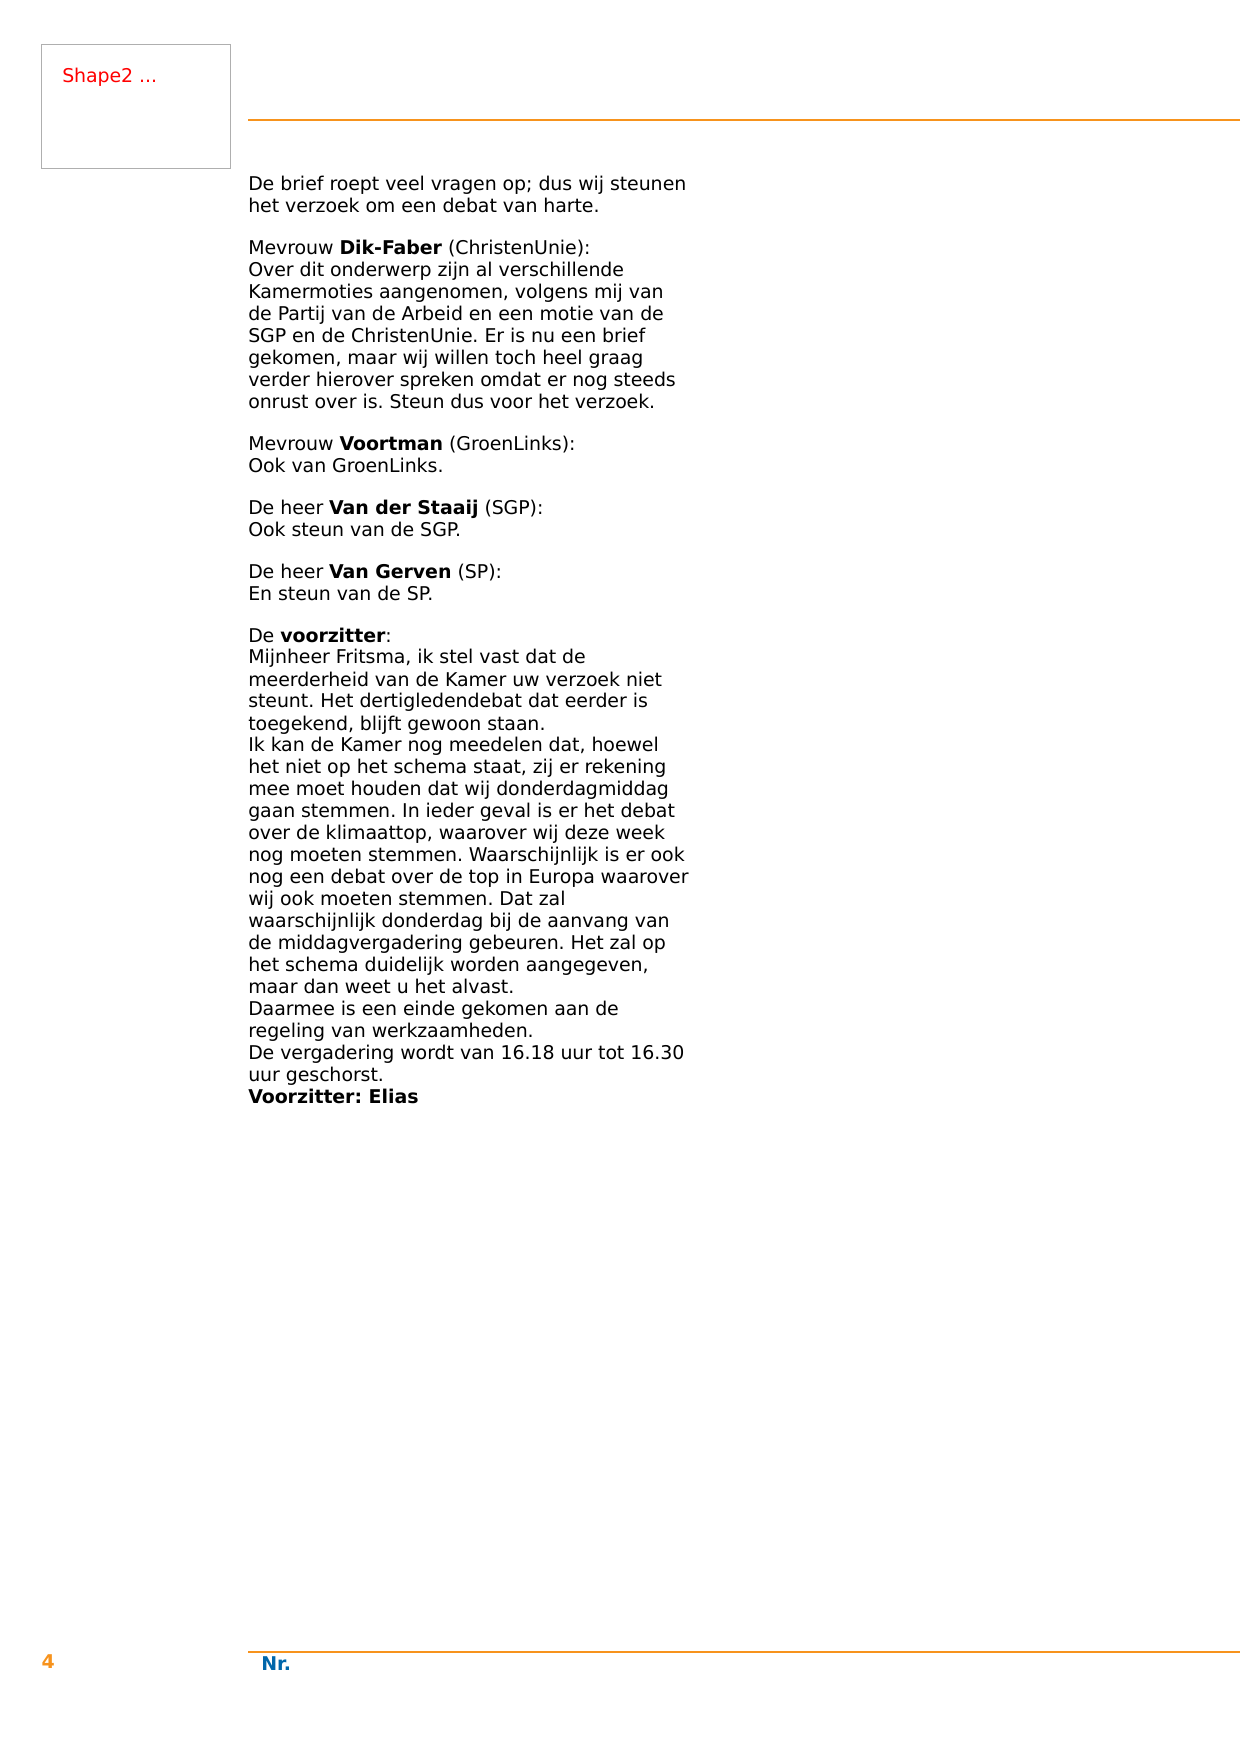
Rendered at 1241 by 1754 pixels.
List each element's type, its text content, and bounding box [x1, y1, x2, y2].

text Mevrouw Voortman (GroenLinks): [248, 433, 691, 454]
text De brief roept veel vragen op; dus wij steunen het verzoek om een debat van harte. [248, 173, 691, 217]
text Ook steun van de SGP. [248, 518, 691, 541]
text Voorzitter: Elias [248, 1086, 691, 1108]
text Ik kan de Kamer nog meedelen dat, hoewel het niet op het schema staat, zij er rekening mee moet houden dat wij donderdagmiddag gaan stemmen. In ieder geval is er het debat over de klimaattop, waarover wij deze week nog moeten stemmen. Waarschijnlijk is er ook nog een debat over de top in Europa waarover wij ook moeten stemmen. Dat zal waarschijnlijk donderdag bij de aanvang van de middagvergadering gebeuren. Het zal op het schema duidelijk worden aangegeven, maar dan weet u het alvast. [248, 734, 691, 998]
text Mevrouw Dik-Faber (ChristenUnie): [248, 237, 691, 259]
text Mijnheer Fritsma, ik stel vast dat de meerderheid van de Kamer uw verzoek niet steunt. Het dertigledendebat dat eerder is toegekend, blijft gewoon staan. [248, 646, 691, 734]
text Ook van GroenLinks. [248, 454, 691, 477]
text De heer Van Gerven (SP): [248, 561, 691, 582]
text Daarmee is een einde gekomen aan de regeling van werkzaamheden. [248, 998, 691, 1042]
text De vergadering wordt van 16.18 uur tot 16.30 uur geschorst. [248, 1042, 691, 1086]
text En steun van de SP. [248, 582, 691, 604]
text De heer Van der Staaij (SGP): [248, 497, 691, 518]
text De voorzitter: [248, 624, 691, 646]
text Over dit onderwerp zijn al verschillende Kamermoties aangenomen, volgens mij van de Partij van de Arbeid en een motie van de SGP en de ChristenUnie. Er is nu een brief gekomen, maar wij willen toch heel graag verder hierover spreken omdat er nog steeds onrust over is. Steun dus voor het verzoek. [248, 259, 691, 413]
